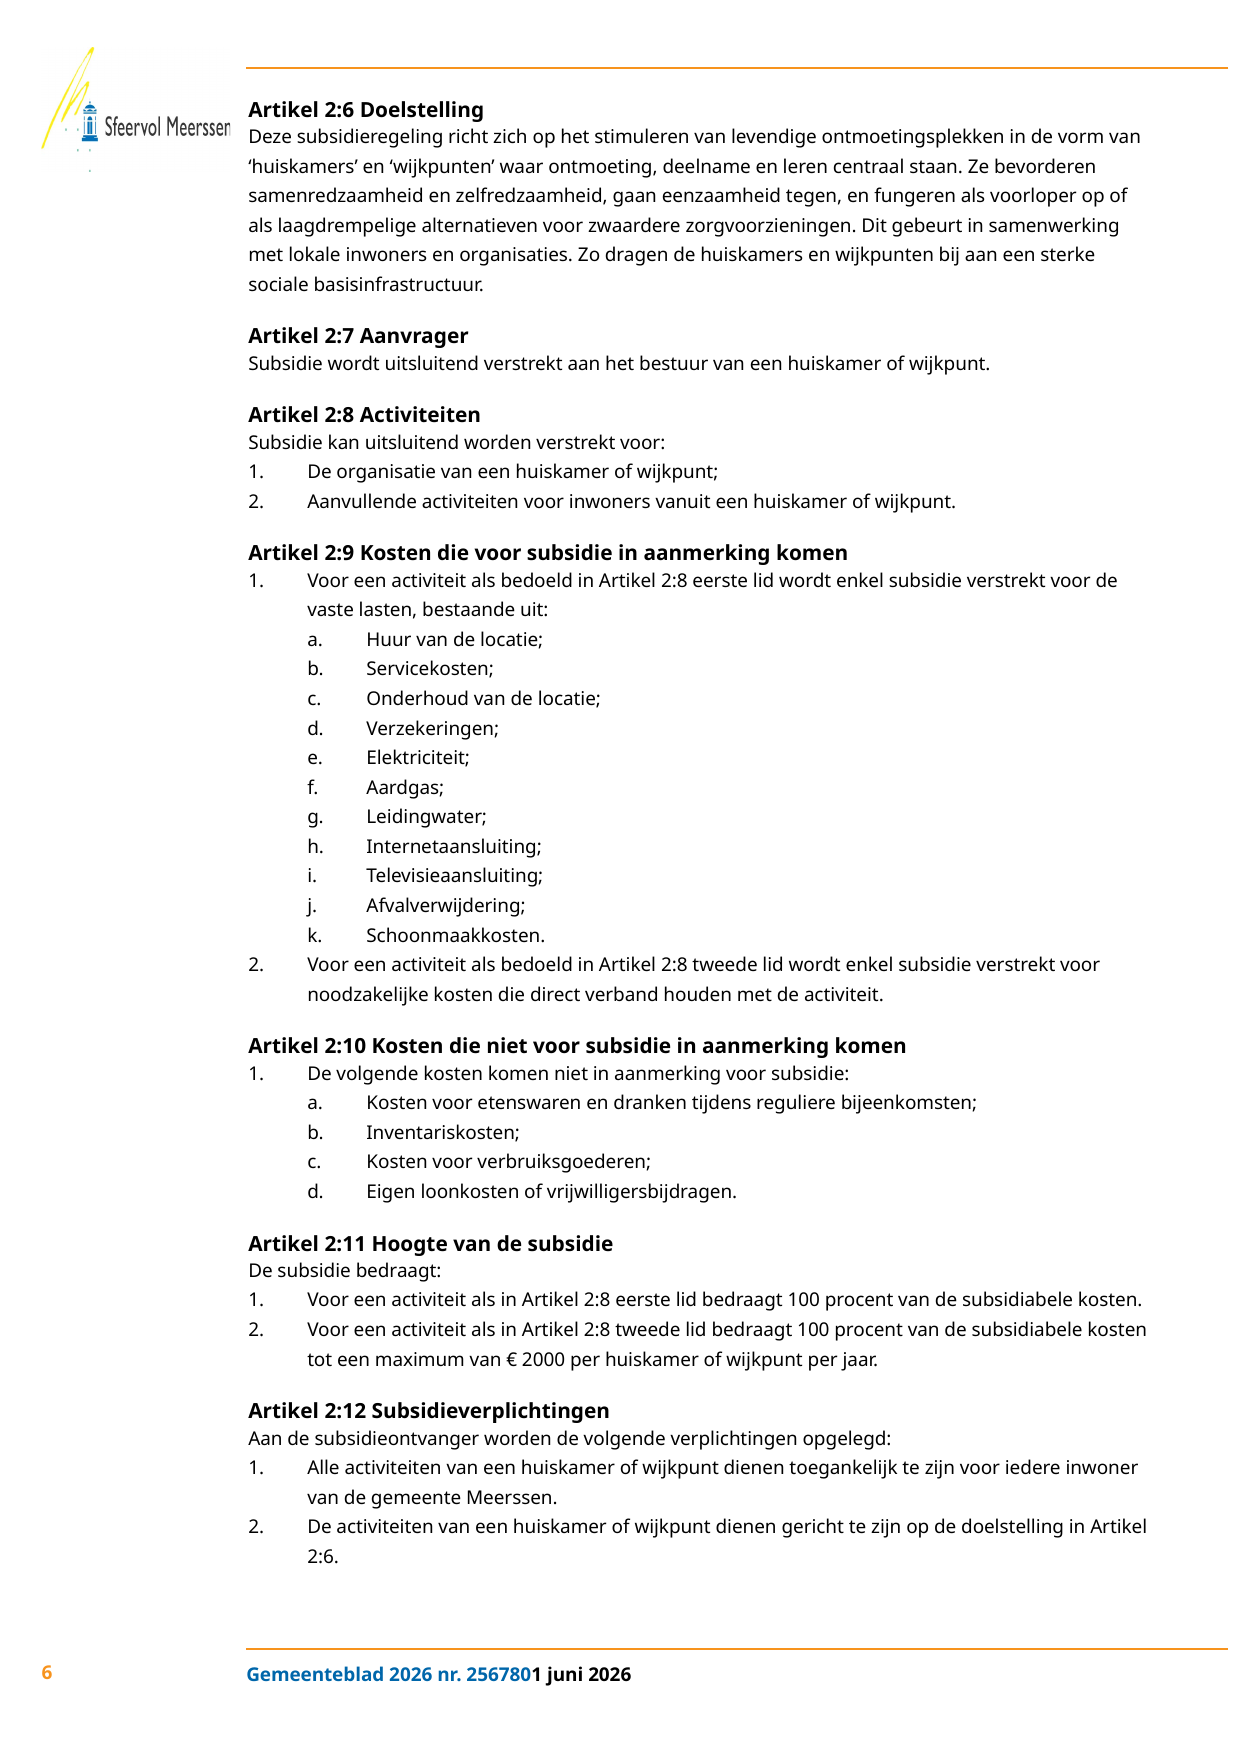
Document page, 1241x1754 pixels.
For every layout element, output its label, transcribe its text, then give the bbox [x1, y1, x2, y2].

text Subsidie wordt uitsluitend verstrekt aan het bestuur van een huiskamer of wijkpunt. [248, 350, 1152, 376]
list Aardgas; [307, 774, 1152, 800]
list Eigen loonkosten of vrijwilligersbijdragen. [307, 1178, 1152, 1204]
text Artikel 2:7 Aanvrager [248, 322, 1152, 350]
list Televisieaansluiting; [307, 863, 1152, 888]
list Voor een activiteit als bedoeld in Artikel 2:8 tweede lid wordt enkel subsidie verstrekt voor noodzakelijke kosten die direct verband houden met de activiteit. [248, 951, 1152, 1007]
list Servicekosten; [307, 656, 1152, 681]
list De volgende kosten komen niet in aanmerking voor subsidie: [248, 1060, 1152, 1086]
list Schoonmaakkosten. [307, 922, 1152, 948]
list De activiteiten van een huiskamer of wijkpunt dienen gericht te zijn op de doelstelling in Artikel 2:6. [248, 1513, 1152, 1569]
picture [41, 47, 231, 172]
list Verzekeringen; [307, 715, 1152, 741]
list Huur van de locatie; [307, 626, 1152, 652]
list Inventariskosten; [307, 1119, 1152, 1145]
list Kosten voor etenswaren en dranken tijdens reguliere bijeenkomsten; [307, 1089, 1152, 1115]
text Artikel 2:6 Doelstelling [248, 95, 1152, 123]
list Leidingwater; [307, 803, 1152, 829]
text Deze subsidieregeling richt zich op het stimuleren van levendige ontmoetingsplekken in de vorm van ‘huiskamers’ en ‘wijkpunten’ waar ontmoeting, deelname en leren centraal staan. Ze bevorderen samenredzaamheid en zelfredzaamheid, gaan eenzaamheid tegen, en fungeren als voorloper op of als laagdrempelige alternatieven voor zwaardere zorgvoorzieningen. Dit gebeurt in samenwerking met lokale inwoners en organisaties. Zo dragen de huiskamers en wijkpunten bij aan een sterke sociale basisinfrastructuur. [248, 123, 1152, 297]
list Afvalverwijdering; [307, 892, 1152, 918]
list De organisatie van een huiskamer of wijkpunt; [248, 458, 1152, 484]
text Artikel 2:9 Kosten die voor subsidie in aanmerking komen [248, 538, 1152, 567]
list Internetaansluiting; [307, 833, 1152, 859]
text Aan de subsidieontvanger worden de volgende verplichtingen opgelegd: [248, 1425, 1152, 1450]
list Kosten voor verbruiksgoederen; [307, 1149, 1152, 1174]
list Elektriciteit; [307, 744, 1152, 770]
list Onderhoud van de locatie; [307, 685, 1152, 711]
text Artikel 2:8 Activiteiten [248, 400, 1152, 429]
list Alle activiteiten van een huiskamer of wijkpunt dienen toegankelijk te zijn voor iedere inwoner van de gemeente Meerssen. [248, 1454, 1152, 1509]
list Voor een activiteit als in Artikel 2:8 tweede lid bedraagt 100 procent van de subsidiabele kosten tot een maximum van € 2000 per huiskamer of wijkpunt per jaar. [248, 1316, 1152, 1372]
text Subsidie kan uitsluitend worden verstrekt voor: [248, 429, 1152, 454]
text Artikel 2:11 Hoogte van de subsidie [248, 1229, 1152, 1257]
text De subsidie bedraagt: [248, 1257, 1152, 1283]
text Artikel 2:10 Kosten die niet voor subsidie in aanmerking komen [248, 1031, 1152, 1060]
list Voor een activiteit als in Artikel 2:8 eerste lid bedraagt 100 procent van de subsidiabele kosten. [248, 1287, 1152, 1312]
text Artikel 2:12 Subsidieverplichtingen [248, 1396, 1152, 1425]
list Voor een activiteit als bedoeld in Artikel 2:8 eerste lid wordt enkel subsidie verstrekt voor de vaste lasten, bestaande uit: [248, 567, 1152, 622]
list Aanvullende activiteiten voor inwoners vanuit een huiskamer of wijkpunt. [248, 488, 1152, 514]
